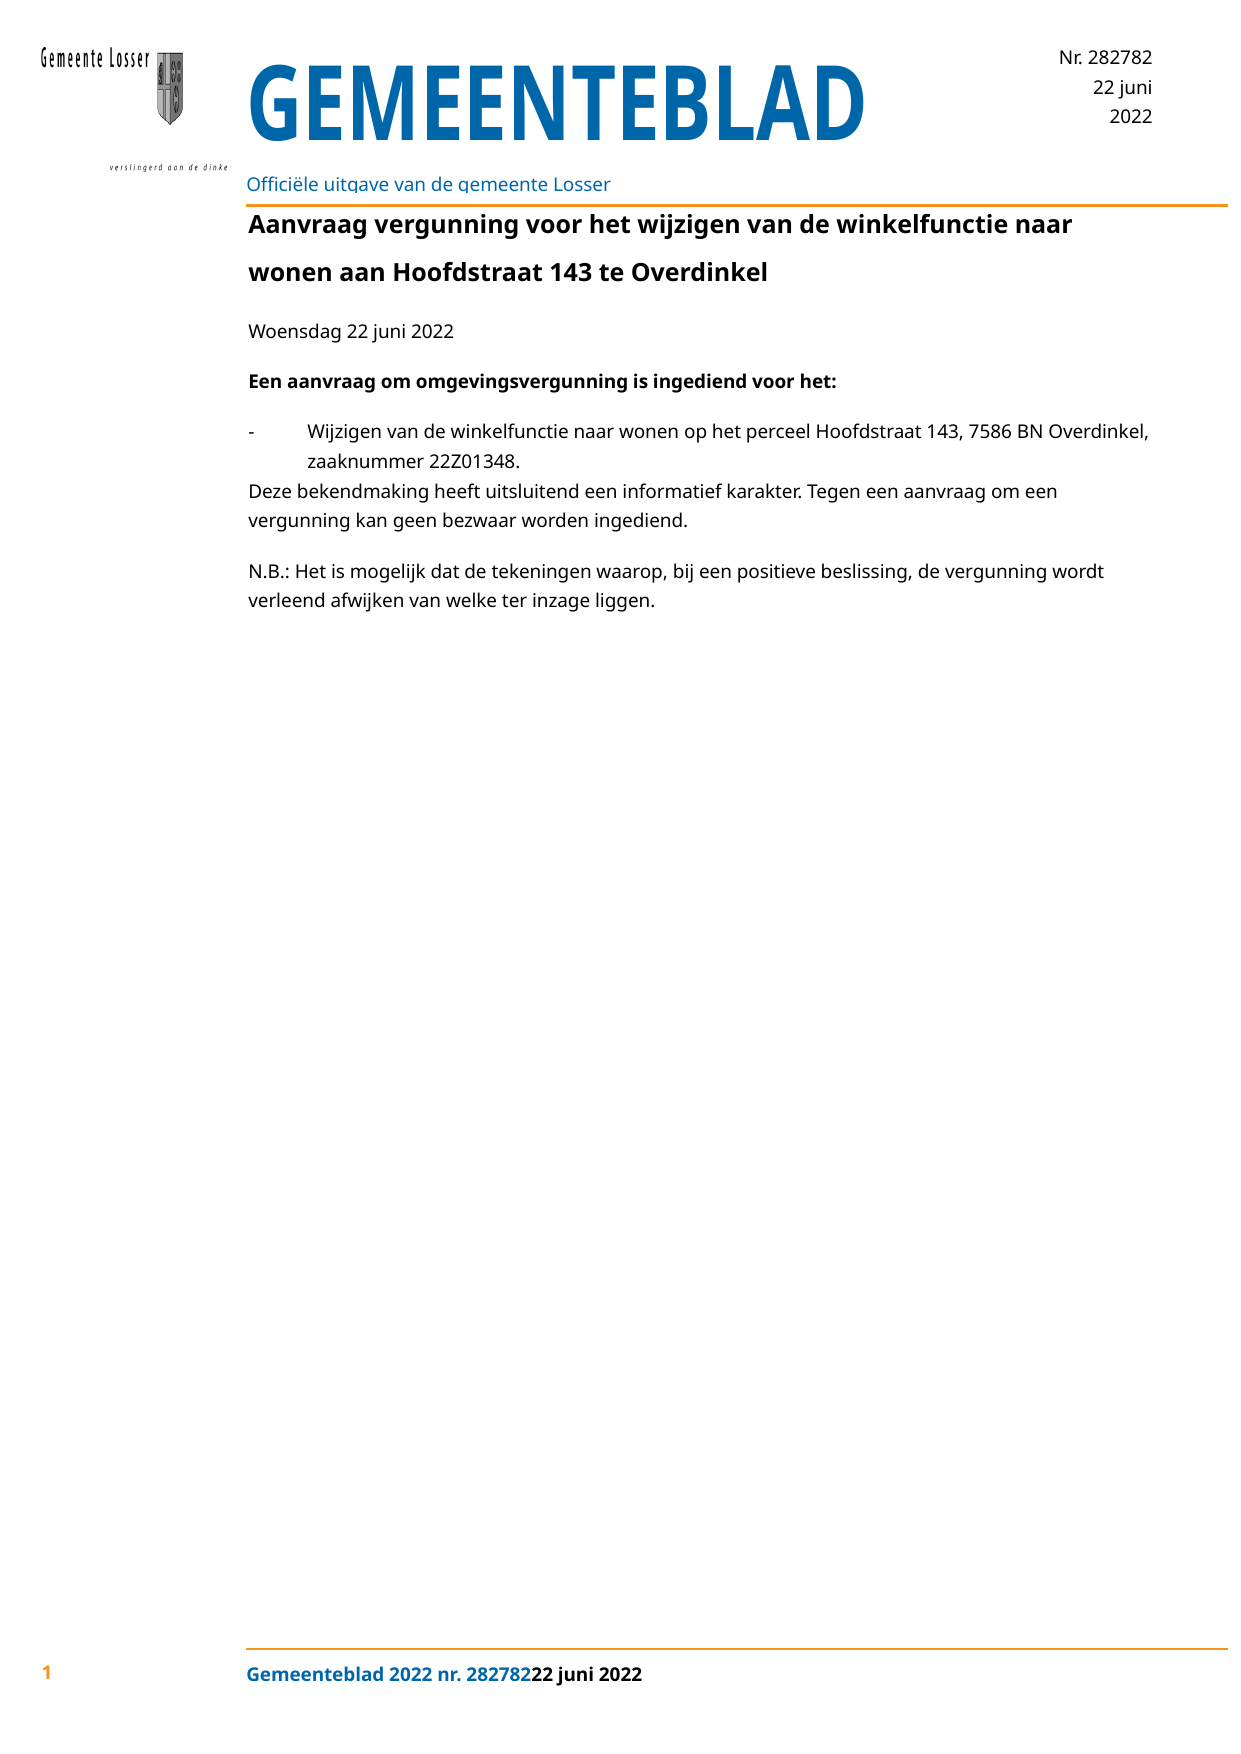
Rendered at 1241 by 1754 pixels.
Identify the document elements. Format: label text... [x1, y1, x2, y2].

text Een aanvraag om omgevingsvergunning is ingediend voor het: [248, 368, 1152, 394]
text N.B.: Het is mogelijk dat de tekeningen waarop, bij een positieve beslissing, de vergunning wordt verleend afwijken van welke ter inzage liggen. [248, 558, 1152, 613]
picture [41, 47, 231, 172]
text Aanvraag vergunning voor het wijzigen van de winkelfunctie naar wonen aan Hoofdstraat 143 te Overdinkel [248, 207, 1152, 288]
text Woensdag 22 juni 2022 [248, 318, 1152, 344]
list Wijzigen van de winkelfunctie naar wonen op het perceel Hoofdstraat 143, 7586 BN Overdinkel, zaaknummer 22Z01348. [248, 419, 1152, 474]
text Deze bekendmaking heeft uitsluitend een informatief karakter. Tegen een aanvraag om een vergunning kan geen bezwaar worden ingediend. [248, 478, 1152, 533]
